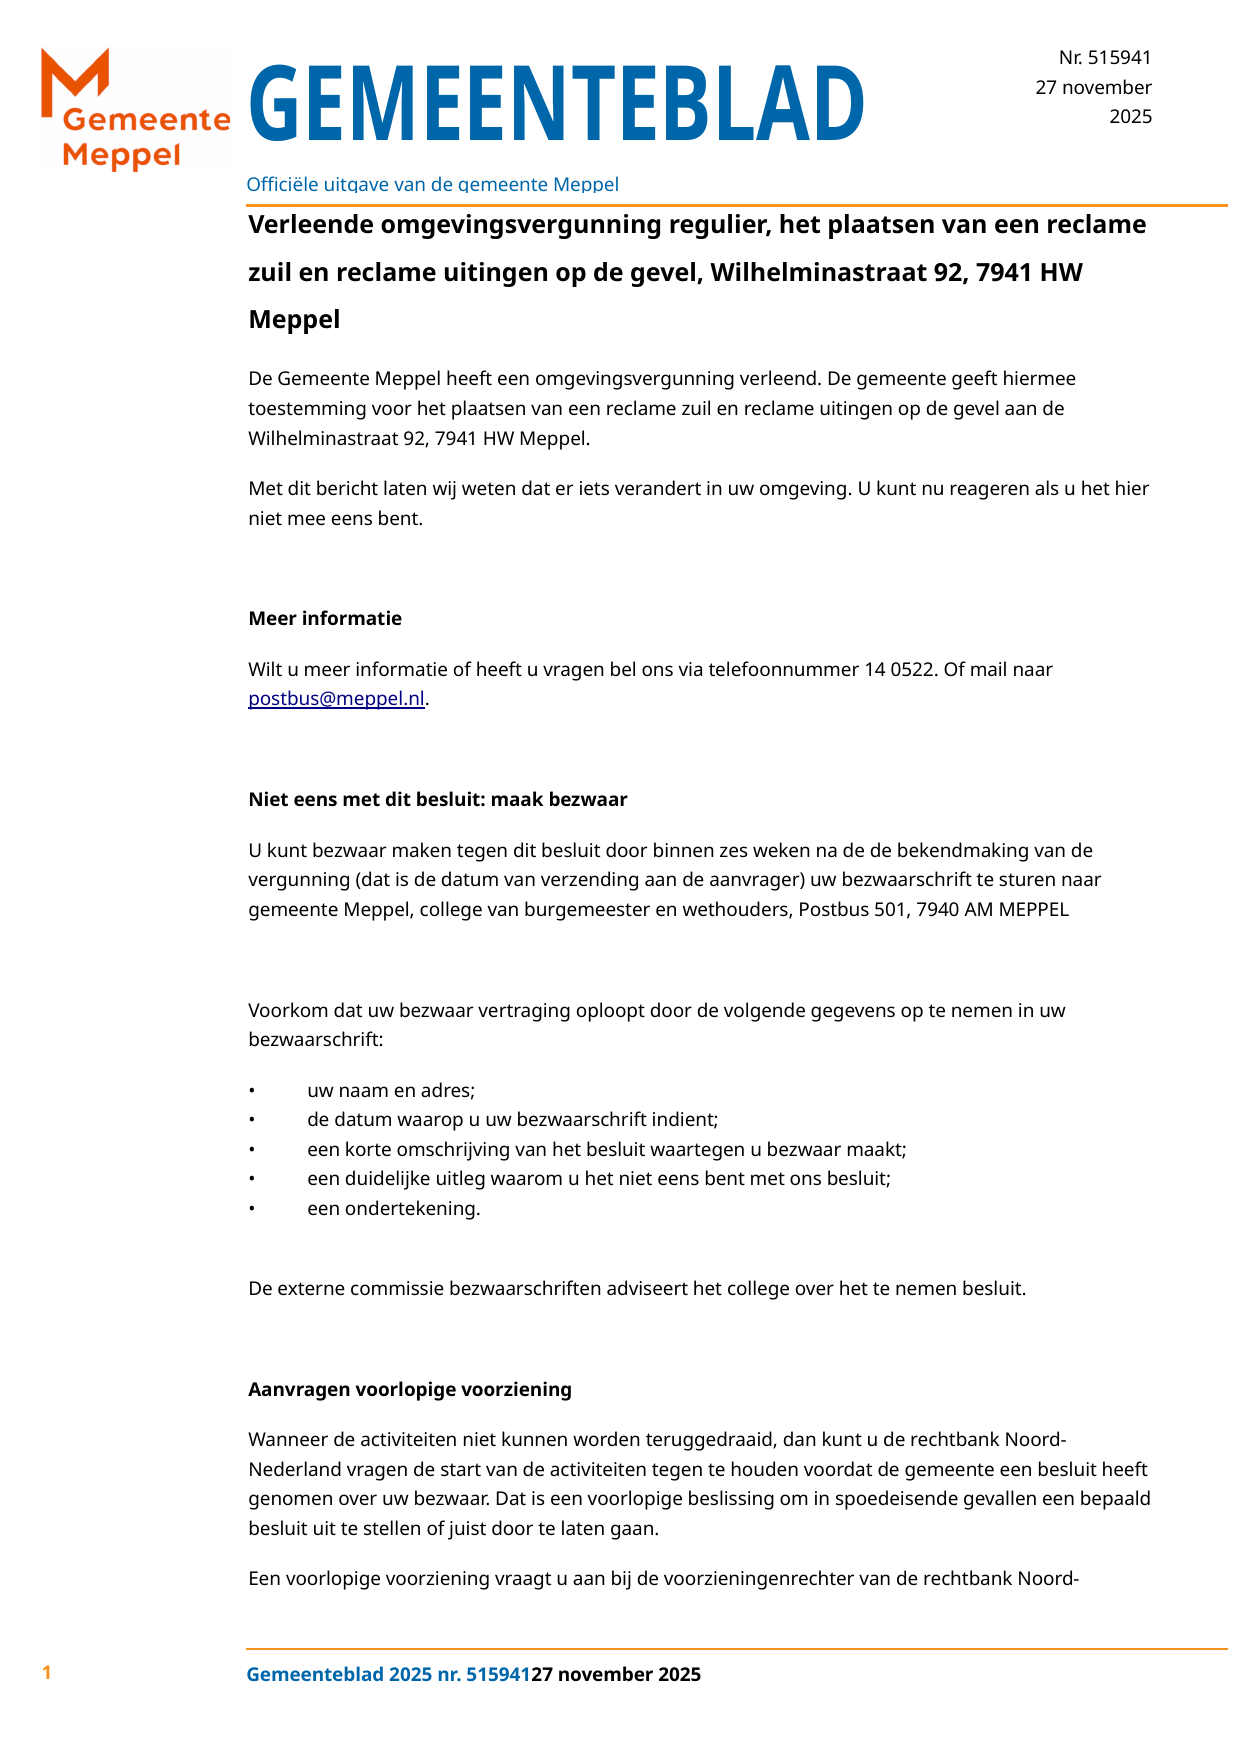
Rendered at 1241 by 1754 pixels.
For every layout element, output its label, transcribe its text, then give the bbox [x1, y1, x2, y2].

text Een voorlopige voorziening vraagt u aan bij de voorzieningenrechter van de rechtbank Noord- [248, 1566, 1152, 1591]
picture [41, 47, 231, 172]
text Voorkom dat uw bezwaar vertraging oploopt door de volgende gegevens op te nemen in uw bezwaarschrift: [248, 997, 1152, 1052]
text Wilt u meer informatie of heeft u vragen bel ons via telefoonnummer 14 0522. Of mail naar postbus@meppel.nl. [248, 656, 1152, 711]
text U kunt bezwaar maken tegen dit besluit door binnen zes weken na de de bekendmaking van de vergunning (dat is de datum van verzending aan de aanvrager) uw bezwaarschrift te sturen naar gemeente Meppel, college van burgemeester en wethouders, Postbus 501, 7940 AM MEPPEL [248, 837, 1152, 922]
text Aanvragen voorlopige voorziening [248, 1376, 1152, 1402]
text Wanneer de activiteiten niet kunnen worden teruggedraaid, dan kunt u de rechtbank Noord-Nederland vragen de start van de activiteiten tegen te houden voordat de gemeente een besluit heeft genomen over uw bezwaar. Dat is een voorlopige beslissing om in spoedeisende gevallen een bepaald besluit uit te stellen of juist door te laten gaan. [248, 1426, 1152, 1541]
list uw naam en adres; [248, 1077, 1152, 1102]
text De externe commissie bezwaarschriften adviseert het college over het te nemen besluit. [248, 1275, 1152, 1301]
list de datum waarop u uw bezwaarschrift indient; [248, 1106, 1152, 1132]
text Met dit bericht laten wij weten dat er iets verandert in uw omgeving. U kunt nu reageren als u het hier niet mee eens bent. [248, 475, 1152, 530]
list een duidelijke uitleg waarom u het niet eens bent met ons besluit; [248, 1166, 1152, 1191]
text Meer informatie [248, 606, 1152, 631]
text Verleende omgevingsvergunning regulier, het plaatsen van een reclame zuil en reclame uitingen op de gevel, Wilhelminastraat 92, 7941 HW Meppel [248, 207, 1152, 336]
text De Gemeente Meppel heeft een omgevingsvergunning verleend. De gemeente geeft hiermee toestemming voor het plaatsen van een reclame zuil en reclame uitingen op de gevel aan de Wilhelminastraat 92, 7941 HW Meppel. [248, 366, 1152, 450]
list een korte omschrijving van het besluit waartegen u bezwaar maakt; [248, 1136, 1152, 1162]
text Niet eens met dit besluit: maak bezwaar [248, 786, 1152, 812]
list een ondertekening. [248, 1195, 1152, 1221]
